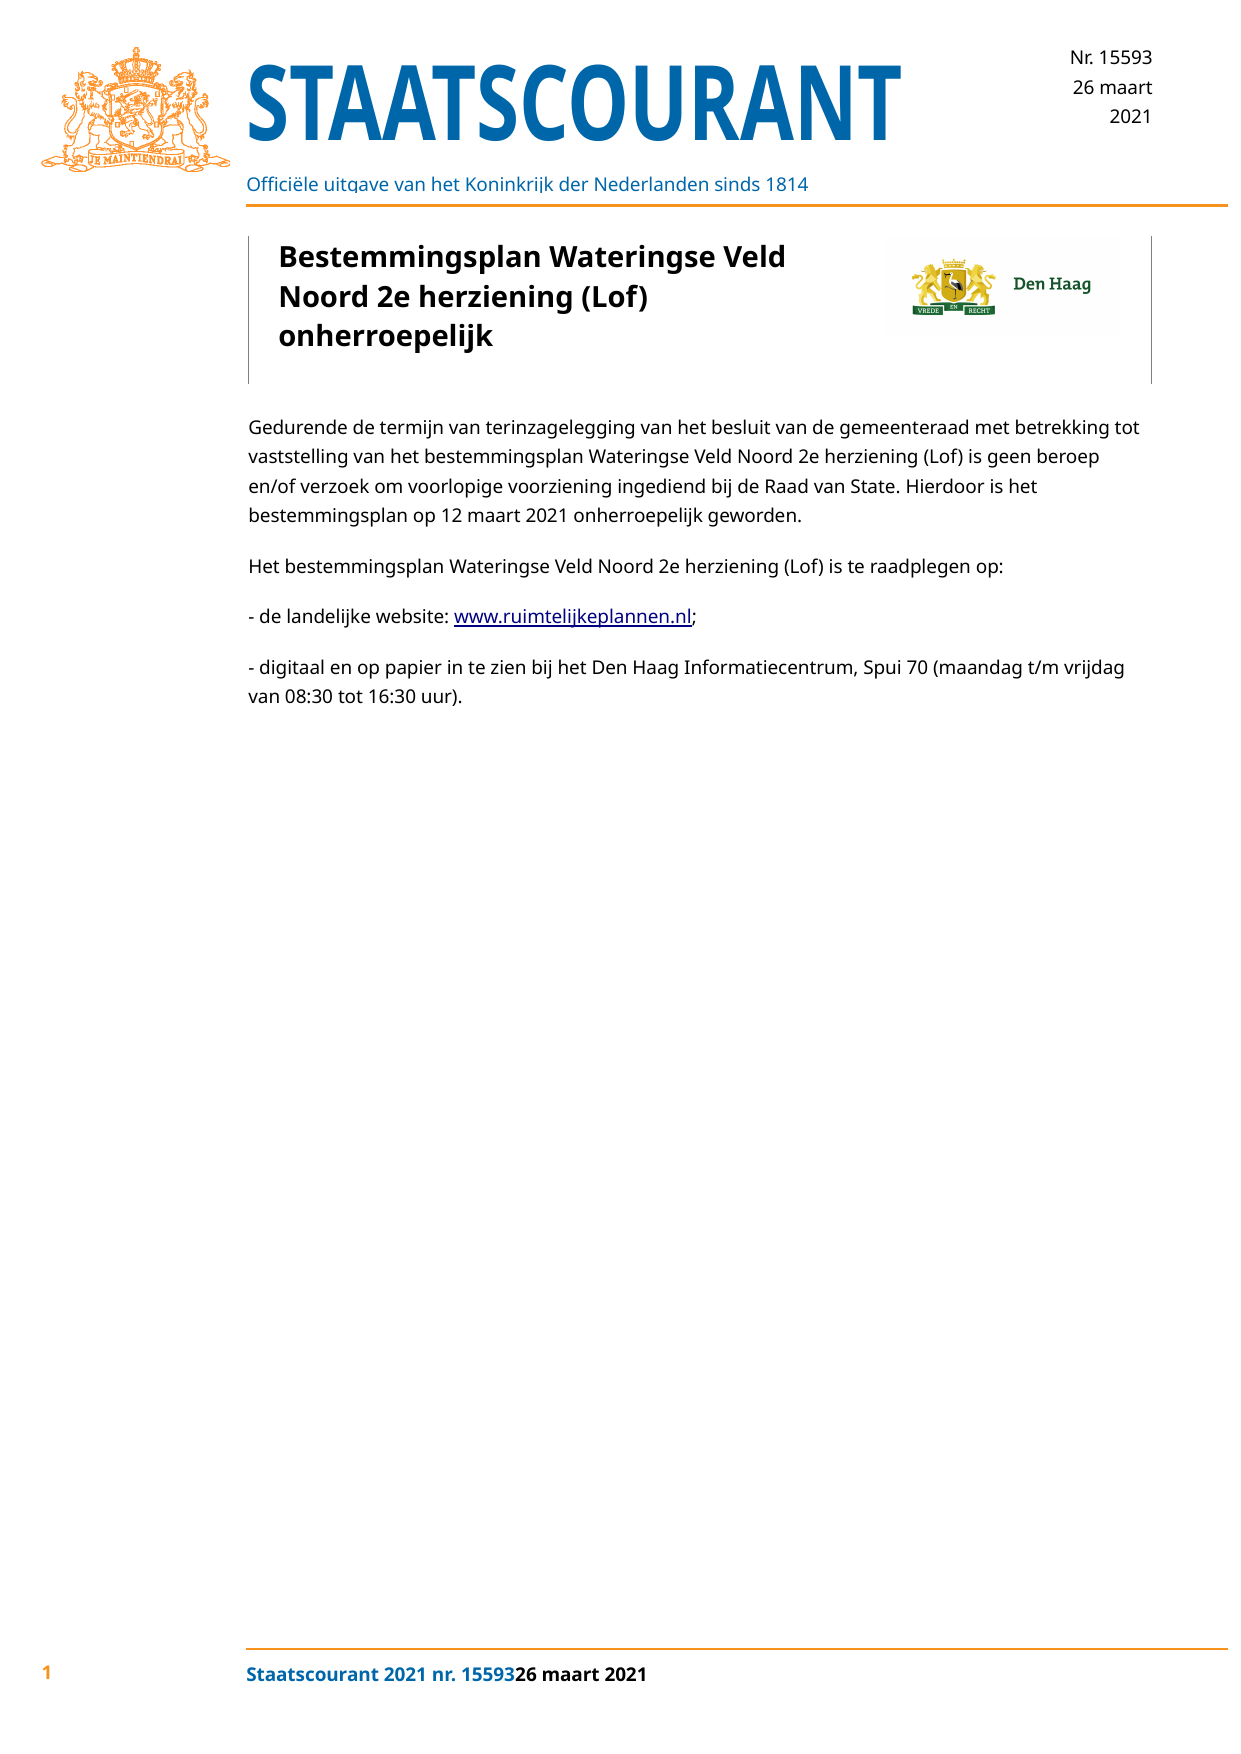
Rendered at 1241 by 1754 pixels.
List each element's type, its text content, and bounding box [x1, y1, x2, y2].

picture [41, 47, 231, 172]
text Het bestemmingsplan Wateringse Veld Noord 2e herziening (Lof) is te raadplegen op: [248, 553, 1152, 579]
text - de landelijke website: www.ruimtelijkeplannen.nl; [248, 603, 1152, 629]
table_header Bestemmingsplan Wateringse Veld Noord 2e herziening (Lof) onherroepelijk [249, 236, 850, 384]
text - digitaal en op papier in te zien bij het Den Haag Informatiecentrum, Spui 70 (maandag t/m vrijdag van 08:30 tot 16:30 uur). [248, 654, 1152, 709]
picture [882, 236, 1119, 336]
text Gedurende de termijn van terinzagelegging van het besluit van de gemeenteraad met betrekking tot vaststelling van het bestemmingsplan Wateringse Veld Noord 2e herziening (Lof) is geen beroep en/of verzoek om voorlopige voorziening ingediend bij de Raad van State. Hierdoor is het bestemmingsplan op 12 maart 2021 onherroepelijk geworden. [248, 414, 1152, 528]
table_header [850, 236, 1151, 384]
